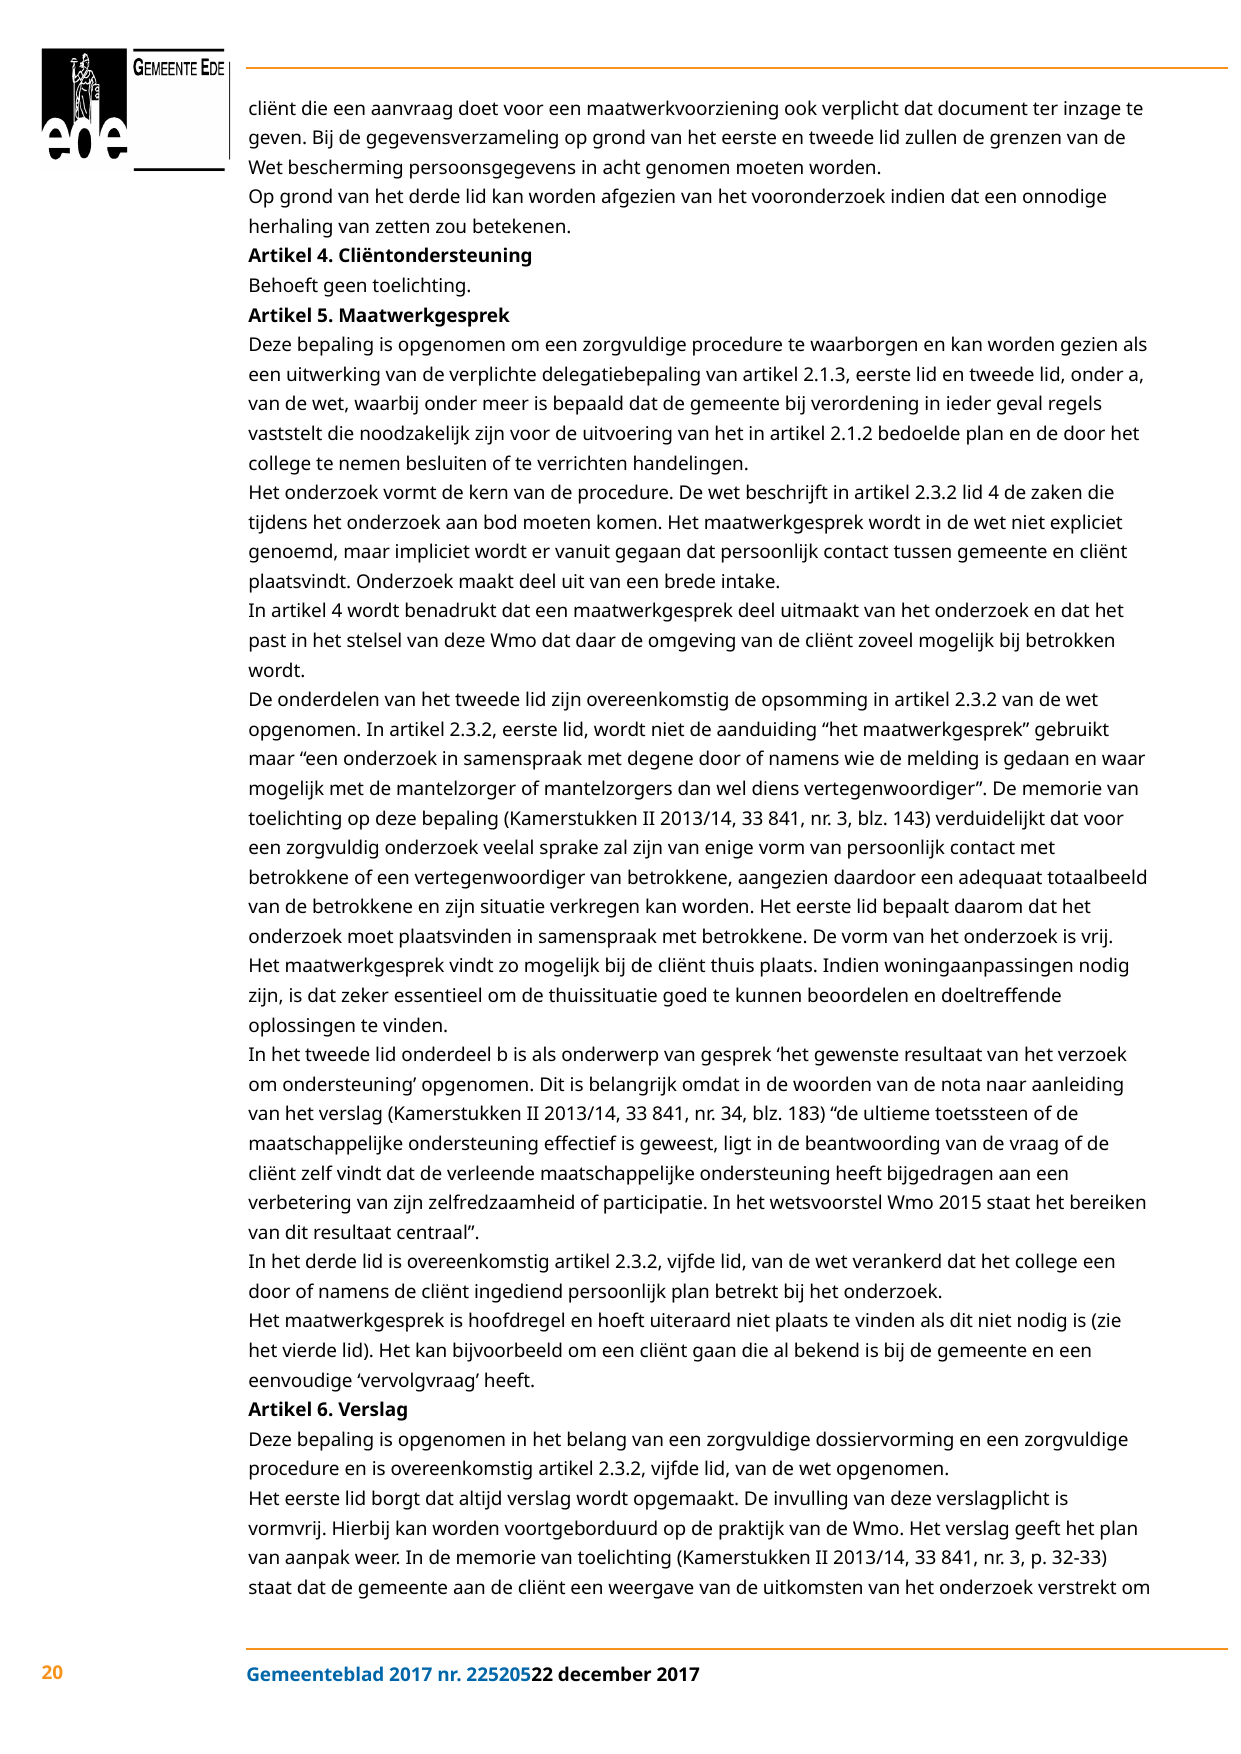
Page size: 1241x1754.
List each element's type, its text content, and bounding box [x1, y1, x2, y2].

text In het tweede lid onderdeel b is als onderwerp van gesprek ‘het gewenste resultaat van het verzoek om ondersteuning’ opgenomen. Dit is belangrijk omdat in de woorden van de nota naar aanleiding van het verslag (Kamerstukken II 2013/14, 33 841, nr. 34, blz. 183) “de ultieme toetssteen of de maatschappelijke ondersteuning effectief is geweest, ligt in de beantwoording van de vraag of de cliënt zelf vindt dat de verleende maatschappelijke ondersteuning heeft bijgedragen aan een verbetering van zijn zelfredzaamheid of participatie. In het wetsvoorstel Wmo 2015 staat het bereiken van dit resultaat centraal”. [248, 1041, 1152, 1245]
text Het onderzoek vormt de kern van de procedure. De wet beschrijft in artikel 2.3.2 lid 4 de zaken die [248, 479, 1152, 505]
text Deze bepaling is opgenomen om een zorgvuldige procedure te waarborgen en kan worden gezien als een uitwerking van de verplichte delegatiebepaling van artikel 2.1.3, eerste lid en tweede lid, onder a, van de wet, waarbij onder meer is bepaald dat de gemeente bij verordening in ieder geval regels vaststelt die noodzakelijk zijn voor de uitvoering van het in artikel 2.1.2 bedoelde plan en de door het college te nemen besluiten of te verrichten handelingen. [248, 331, 1152, 476]
text Artikel 5. Maatwerkgesprek [248, 302, 1152, 328]
text cliënt die een aanvraag doet voor een maatwerkvoorziening ook verplicht dat document ter inzage te geven. Bij de gegevensverzameling op grond van het eerste en tweede lid zullen de grenzen van de Wet bescherming persoonsgegevens in acht genomen moeten worden. [248, 95, 1152, 180]
text De onderdelen van het tweede lid zijn overeenkomstig de opsomming in artikel 2.3.2 van de wet opgenomen. In artikel 2.3.2, eerste lid, wordt niet de aanduiding “het maatwerkgesprek” gebruikt maar “een onderzoek in samenspraak met degene door of namens wie de melding is gedaan en waar mogelijk met de mantelzorger of mantelzorgers dan wel diens vertegenwoordiger”. De memorie van toelichting op deze bepaling (Kamerstukken II 2013/14, 33 841, nr. 3, blz. 143) verduidelijkt dat voor een zorgvuldig onderzoek veelal sprake zal zijn van enige vorm van persoonlijk contact met betrokkene of een vertegenwoordiger van betrokkene, aangezien daardoor een adequaat totaalbeeld van de betrokkene en zijn situatie verkregen kan worden. Het eerste lid bepaalt daarom dat het onderzoek moet plaatsvinden in samenspraak met betrokkene. De vorm van het onderzoek is vrij. [248, 686, 1152, 949]
text In het derde lid is overeenkomstig artikel 2.3.2, vijfde lid, van de wet verankerd dat het college een door of namens de cliënt ingediend persoonlijk plan betrekt bij het onderzoek. [248, 1248, 1152, 1304]
text Het maatwerkgesprek is hoofdregel en hoeft uiteraard niet plaats te vinden als dit niet nodig is (zie het vierde lid). Het kan bijvoorbeeld om een cliënt gaan die al bekend is bij de gemeente en een eenvoudige ‘vervolgvraag’ heeft. [248, 1308, 1152, 1393]
text Op grond van het derde lid kan worden afgezien van het vooronderzoek indien dat een onnodige herhaling van zetten zou betekenen. [248, 183, 1152, 239]
text Deze bepaling is opgenomen in het belang van een zorgvuldige dossiervorming en een zorgvuldige procedure en is overeenkomstig artikel 2.3.2, vijfde lid, van de wet opgenomen. [248, 1426, 1152, 1481]
text In artikel 4 wordt benadrukt dat een maatwerkgesprek deel uitmaakt van het onderzoek en dat het past in het stelsel van deze Wmo dat daar de omgeving van de cliënt zoveel mogelijk bij betrokken wordt. [248, 598, 1152, 683]
text Artikel 6. Verslag [248, 1396, 1152, 1422]
picture [41, 47, 231, 172]
text tijdens het onderzoek aan bod moeten komen. Het maatwerkgesprek wordt in de wet niet expliciet genoemd, maar impliciet wordt er vanuit gegaan dat persoonlijk contact tussen gemeente en cliënt plaatsvindt. Onderzoek maakt deel uit van een brede intake. [248, 509, 1152, 594]
text Het maatwerkgesprek vindt zo mogelijk bij de cliënt thuis plaats. Indien woningaanpassingen nodig zijn, is dat zeker essentieel om de thuissituatie goed te kunnen beoordelen en doeltreffende oplossingen te vinden. [248, 953, 1152, 1038]
text Behoeft geen toelichting. [248, 272, 1152, 298]
text Artikel 4. Cliëntondersteuning [248, 243, 1152, 268]
text Het eerste lid borgt dat altijd verslag wordt opgemaakt. De invulling van deze verslagplicht is vormvrij. Hierbij kan worden voortgeborduurd op de praktijk van de Wmo. Het verslag geeft het plan van aanpak weer. In de memorie van toelichting (Kamerstukken II 2013/14, 33 841, nr. 3, p. 32-33) staat dat de gemeente aan de cliënt een weergave van de uitkomsten van het onderzoek verstrekt om [248, 1485, 1152, 1600]
